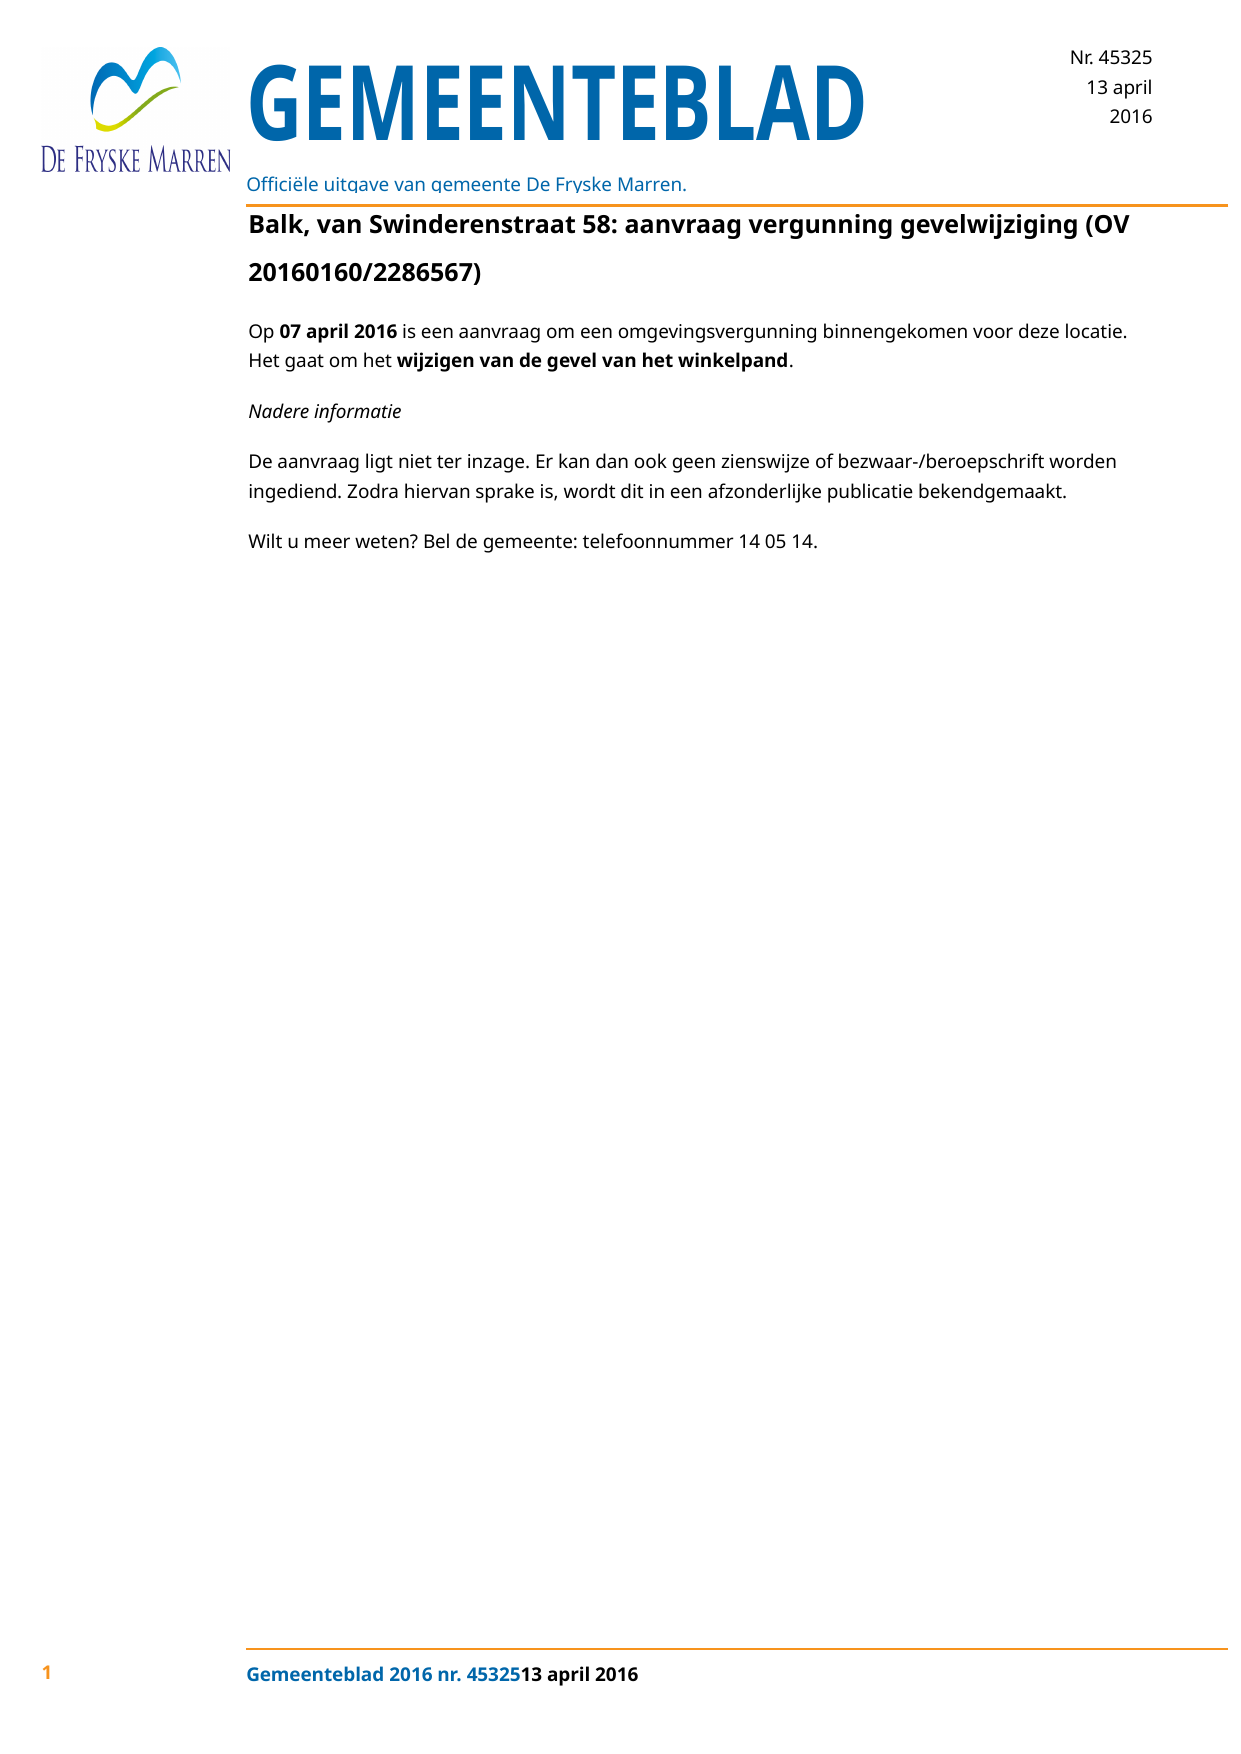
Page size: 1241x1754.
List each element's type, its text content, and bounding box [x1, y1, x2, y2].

text Wilt u meer weten? Bel de gemeente: telefoonnummer 14 05 14. [248, 528, 1152, 554]
text Op 07 april 2016 is een aanvraag om een omgevingsvergunning binnengekomen voor deze locatie. Het gaat om het wijzigen van de gevel van het winkelpand. [248, 318, 1152, 373]
picture [41, 47, 231, 172]
text Nadere informatie [248, 398, 1152, 424]
text Balk, van Swinderenstraat 58: aanvraag vergunning gevelwijziging (OV 20160160/2286567) [248, 207, 1152, 288]
text De aanvraag ligt niet ter inzage. Er kan dan ook geen zienswijze of bezwaar-/beroepschrift worden ingediend. Zodra hiervan sprake is, wordt dit in een afzonderlijke publicatie bekendgemaakt. [248, 448, 1152, 504]
